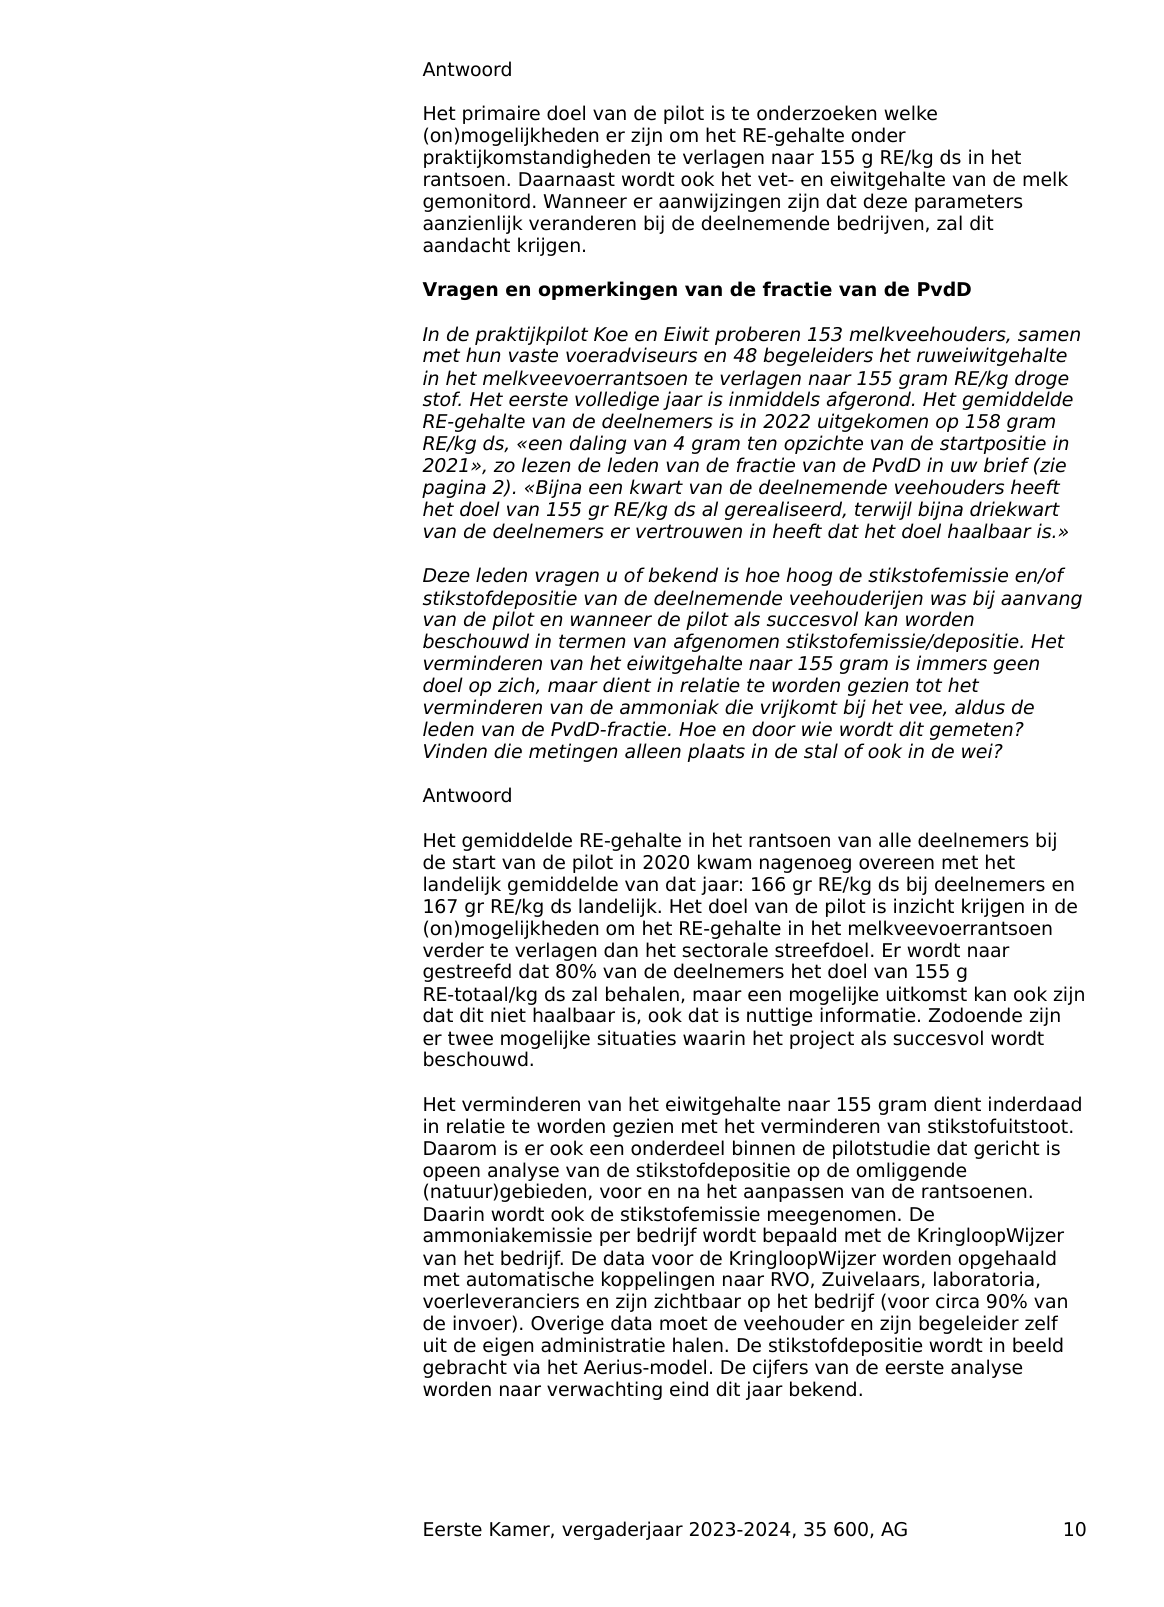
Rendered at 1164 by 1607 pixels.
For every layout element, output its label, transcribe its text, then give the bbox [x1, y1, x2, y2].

subtitle Vragen en opmerkingen van de fractie van de PvdD [422, 279, 1087, 301]
subtitle Antwoord [422, 785, 1087, 807]
text Deze leden vragen u of bekend is hoe hoog de stikstofemissie en/of stikstofdepositie van de deelnemende veehouderijen was bij aanvang van de pilot en wanneer de pilot als succesvol kan worden beschouwd in termen van afgenomen stikstofemissie/depositie. Het verminderen van het eiwitgehalte naar 155 gram is immers geen doel op zich, maar dient in relatie te worden gezien tot het verminderen van de ammoniak die vrijkomt bij het vee, aldus de leden van de PvdD-fractie. Hoe en door wie wordt dit gemeten? Vinden die metingen alleen plaats in de stal of ook in de wei? [422, 565, 1087, 763]
text Het primaire doel van de pilot is te onderzoeken welke (on)mogelijkheden er zijn om het RE-gehalte onder praktijkomstandigheden te verlagen naar 155 g RE/kg ds in het rantsoen. Daarnaast wordt ook het vet- en eiwitgehalte van de melk gemonitord. Wanneer er aanwijzingen zijn dat deze parameters aanzienlijk veranderen bij de deelnemende bedrijven, zal dit aandacht krijgen. [422, 103, 1087, 257]
subtitle Antwoord [422, 59, 1087, 81]
text Het gemiddelde RE-gehalte in het rantsoen van alle deelnemers bij de start van de pilot in 2020 kwam nagenoeg overeen met het landelijk gemiddelde van dat jaar: 166 gr RE/kg ds bij deelnemers en 167 gr RE/kg ds landelijk. Het doel van de pilot is inzicht krijgen in de (on)mogelijkheden om het RE-gehalte in het melkveevoerrantsoen verder te verlagen dan het sectorale streefdoel. Er wordt naar gestreefd dat 80% van de deelnemers het doel van 155 g RE-totaal/kg ds zal behalen, maar een mogelijke uitkomst kan ook zijn dat dit niet haalbaar is, ook dat is nuttige informatie. Zodoende zijn er twee mogelijke situaties waarin het project als succesvol wordt beschouwd. [422, 829, 1087, 1071]
text Het verminderen van het eiwitgehalte naar 155 gram dient inderdaad in relatie te worden gezien met het verminderen van stikstofuitstoot. Daarom is er ook een onderdeel binnen de pilotstudie dat gericht is opeen analyse van de stikstofdepositie op de omliggende (natuur)gebieden, voor en na het aanpassen van de rantsoenen. Daarin wordt ook de stikstofemissie meegenomen. De ammoniakemissie per bedrijf wordt bepaald met de KringloopWijzer van het bedrijf. De data voor de KringloopWijzer worden opgehaald met automatische koppelingen naar RVO, Zuivelaars, laboratoria, voerleveranciers en zijn zichtbaar op het bedrijf (voor circa 90% van de invoer). Overige data moet de veehouder en zijn begeleider zelf uit de eigen administratie halen. De stikstofdepositie wordt in beeld gebracht via het Aerius-model. De cijfers van de eerste analyse worden naar verwachting eind dit jaar bekend. [422, 1093, 1087, 1401]
text In de praktijkpilot Koe en Eiwit proberen 153 melkveehouders, samen met hun vaste voeradviseurs en 48 begeleiders het ruweiwitgehalte in het melkveevoerrantsoen te verlagen naar 155 gram RE/kg droge stof. Het eerste volledige jaar is inmiddels afgerond. Het gemiddelde RE-gehalte van de deelnemers is in 2022 uitgekomen op 158 gram RE/kg ds, «een daling van 4 gram ten opzichte van de startpositie in 2021», zo lezen de leden van de fractie van de PvdD in uw brief (zie pagina 2). «Bijna een kwart van de deelnemende veehouders heeft het doel van 155 gr RE/kg ds al gerealiseerd, terwijl bijna driekwart van de deelnemers er vertrouwen in heeft dat het doel haalbaar is.» [422, 323, 1087, 543]
